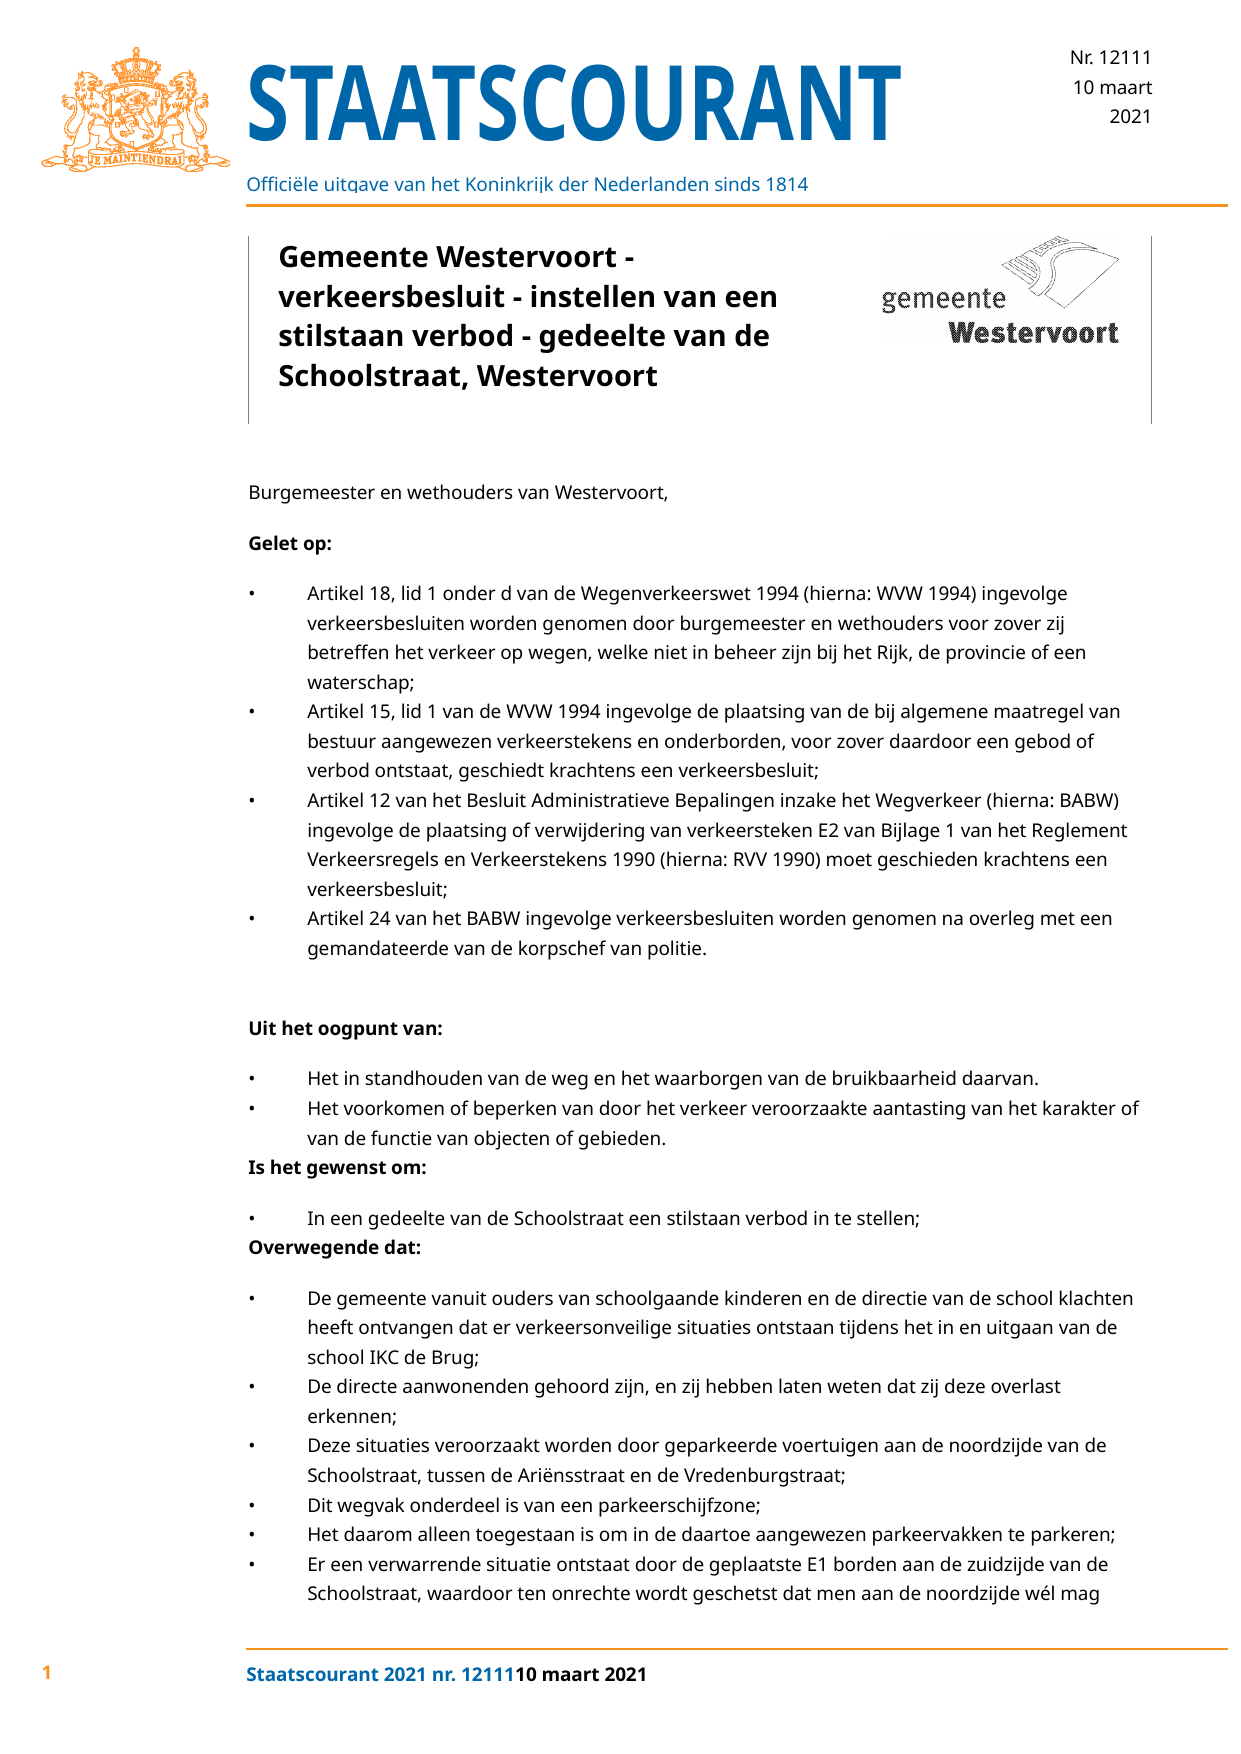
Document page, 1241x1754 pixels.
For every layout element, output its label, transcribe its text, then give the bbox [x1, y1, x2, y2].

list Dit wegvak onderdeel is van een parkeerschijfzone; [248, 1492, 1152, 1518]
table_header Gemeente Westervoort - verkeersbesluit - instellen van een stilstaan verbod - gedeelte van de Schoolstraat, Westervoort [249, 236, 850, 424]
text Gelet op: [248, 530, 1152, 556]
text Burgemeester en wethouders van Westervoort, [248, 479, 1152, 505]
list In een gedeelte van de Schoolstraat een stilstaan verbod in te stellen; [248, 1205, 1152, 1231]
list Artikel 24 van het BABW ingevolge verkeersbesluiten worden genomen na overleg met een gemandateerde van de korpschef van politie. [248, 906, 1152, 961]
picture [41, 47, 231, 172]
list Artikel 12 van het Besluit Administratieve Bepalingen inzake het Wegverkeer (hierna: BABW) ingevolge de plaatsing of verwijdering van verkeersteken E2 van Bijlage 1 van het Reglement Verkeersregels en Verkeerstekens 1990 (hierna: RVV 1990) moet geschieden krachtens een verkeersbesluit; [248, 787, 1152, 902]
list Het daarom alleen toegestaan is om in de daartoe aangewezen parkeervakken te parkeren; [248, 1521, 1152, 1547]
table_header [1119, 236, 1151, 342]
list Deze situaties veroorzaakt worden door geparkeerde voertuigen aan de noordzijde van de Schoolstraat, tussen de Ariënsstraat en de Vredenburgstraat; [248, 1433, 1152, 1488]
list Het voorkomen of beperken van door het verkeer veroorzaakte aantasting van het karakter of van de functie van objecten of gebieden. [248, 1095, 1152, 1151]
list De directe aanwonenden gehoord zijn, en zij hebben laten weten dat zij deze overlast erkennen; [248, 1373, 1152, 1429]
picture [882, 236, 1119, 343]
text Uit het oogpunt van: [248, 1015, 1152, 1041]
table_header [850, 236, 882, 342]
list Het in standhouden van de weg en het waarborgen van de bruikbaarheid daarvan. [248, 1066, 1152, 1091]
list Artikel 18, lid 1 onder d van de Wegenverkeerswet 1994 (hierna: WVW 1994) ingevolge verkeersbesluiten worden genomen door burgemeester en wethouders voor zover zij betreffen het verkeer op wegen, welke niet in beheer zijn bij het Rijk, de provincie of een waterschap; [248, 580, 1152, 695]
list De gemeente vanuit ouders van schoolgaande kinderen en de directie van de school klachten heeft ontvangen dat er verkeersonveilige situaties ontstaan tijdens het in en uitgaan van de school IKC de Brug; [248, 1285, 1152, 1370]
text Is het gewenst om: [248, 1154, 1152, 1180]
table_header [850, 343, 1151, 424]
list Er een verwarrende situatie ontstaat door de geplaatste E1 borden aan de zuidzijde van de Schoolstraat, waardoor ten onrechte wordt geschetst dat men aan de noordzijde wél mag [248, 1551, 1152, 1606]
list Artikel 15, lid 1 van de WVW 1994 ingevolge de plaatsing van de bij algemene maatregel van bestuur aangewezen verkeerstekens en onderborden, voor zover daardoor een gebod of verbod ontstaat, geschiedt krachtens een verkeersbesluit; [248, 698, 1152, 783]
text Overwegende dat: [248, 1234, 1152, 1260]
